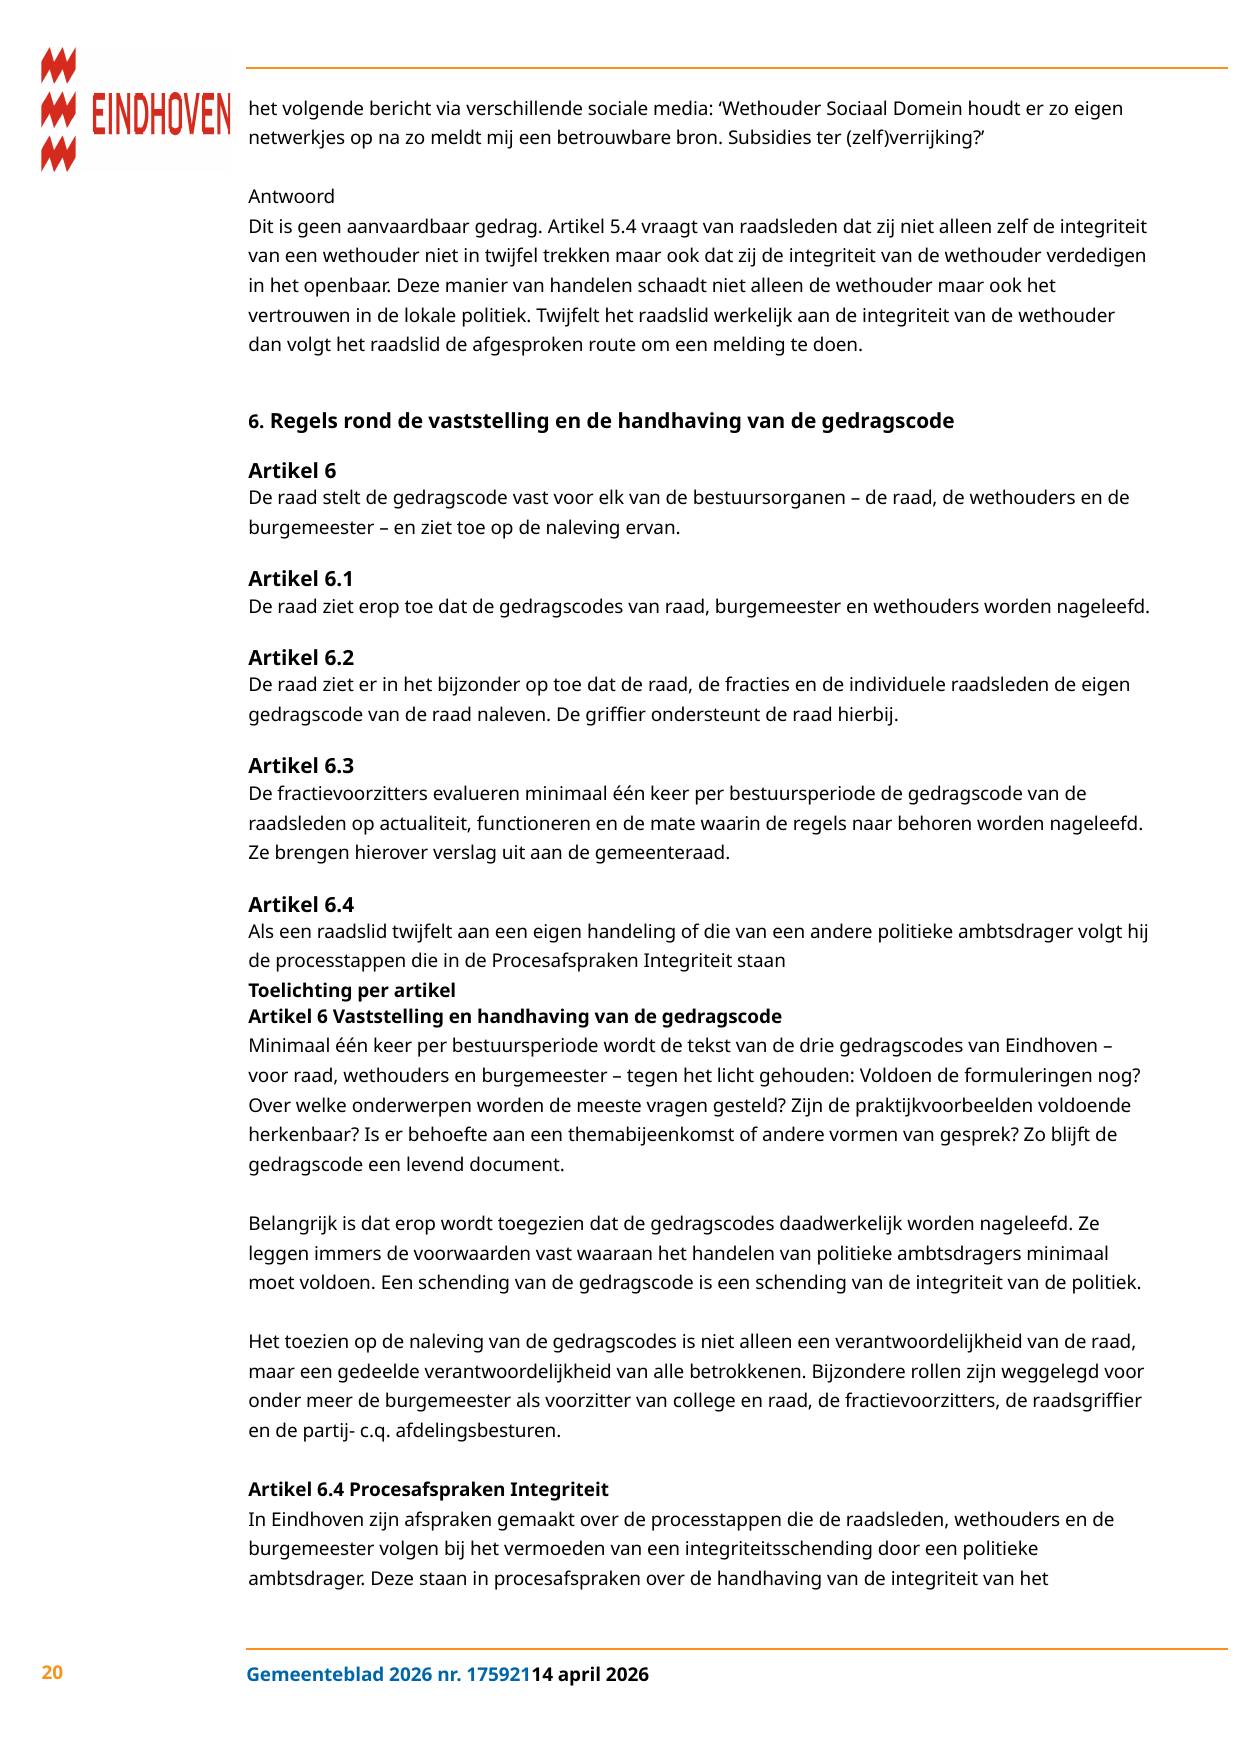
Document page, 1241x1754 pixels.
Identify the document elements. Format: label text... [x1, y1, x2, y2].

text het volgende bericht via verschillende sociale media: ‘Wethouder Sociaal Domein houdt er zo eigen netwerkjes op na zo meldt mij een betrouwbare bron. Subsidies ter (zelf)verrijking?’ [248, 95, 1152, 150]
text Toelichting per artikel [248, 977, 1152, 1003]
text Minimaal één keer per bestuursperiode wordt de tekst van de drie gedragscodes van Eindhoven – voor raad, wethouders en burgemeester – tegen het licht gehouden: Voldoen de formuleringen nog? Over welke onderwerpen worden de meeste vragen gesteld? Zijn de praktijkvoorbeelden voldoende herkenbaar? Is er behoefte aan een themabijeenkomst of andere vormen van gesprek? Zo blijft de gedragscode een levend document. [248, 1033, 1152, 1177]
text Artikel 6.3 [248, 752, 1152, 780]
text Het toezien op de naleving van de gedragscodes is niet alleen een verantwoordelijkheid van de raad, maar een gedeelde verantwoordelijkheid van alle betrokkenen. Bijzondere rollen zijn weggelegd voor onder meer de burgemeester als voorzitter van college en raad, de fractievoorzitters, de raadsgriffier en de partij- c.q. afdelingsbesturen. [248, 1328, 1152, 1443]
text De fractievoorzitters evalueren minimaal één keer per bestuursperiode de gedragscode van de raadsleden op actualiteit, functioneren en de mate waarin de regels naar behoren worden nageleefd. Ze brengen hierover verslag uit aan de gemeenteraad. [248, 780, 1152, 865]
text De raad ziet er in het bijzonder op toe dat de raad, de fracties en de individuele raadsleden de eigen gedragscode van de raad naleven. De griffier ondersteunt de raad hierbij. [248, 672, 1152, 727]
text 6. Regels rond de vaststelling en de handhaving van de gedragscode [248, 407, 1152, 435]
text Artikel 6.2 [248, 643, 1152, 672]
text Artikel 6 Vaststelling en handhaving van de gedragscode [248, 1003, 1152, 1029]
text Artikel 6 [248, 456, 1152, 484]
picture [41, 47, 231, 172]
text De raad ziet erop toe dat de gedragscodes van raad, burgemeester en wethouders worden nageleefd. [248, 593, 1152, 618]
text Antwoord [248, 183, 1152, 209]
text Belangrijk is dat erop wordt toegezien dat de gedragscodes daadwerkelijk worden nageleefd. Ze leggen immers de voorwaarden vast waaraan het handelen van politieke ambtsdragers minimaal moet voldoen. Een schending van de gedragscode is een schending van de integriteit van de politiek. [248, 1210, 1152, 1295]
text Artikel 6.1 [248, 564, 1152, 593]
text Artikel 6.4 Procesafspraken Integriteit [248, 1476, 1152, 1502]
text Artikel 6.4 [248, 890, 1152, 918]
text De raad stelt de gedragscode vast voor elk van de bestuursorganen – de raad, de wethouders en de burgemeester – en ziet toe op de naleving ervan. [248, 484, 1152, 540]
text In Eindhoven zijn afspraken gemaakt over de processtappen die de raadsleden, wethouders en de burgemeester volgen bij het vermoeden van een integriteitsschending door een politieke ambtsdrager. Deze staan in procesafspraken over de handhaving van de integriteit van het [248, 1506, 1152, 1591]
text Als een raadslid twijfelt aan een eigen handeling of die van een andere politieke ambtsdrager volgt hij de processtappen die in de Procesafspraken Integriteit staan [248, 918, 1152, 973]
text Dit is geen aanvaardbaar gedrag. Artikel 5.4 vraagt van raadsleden dat zij niet alleen zelf de integriteit van een wethouder niet in twijfel trekken maar ook dat zij de integriteit van de wethouder verdedigen in het openbaar. Deze manier van handelen schaadt niet alleen de wethouder maar ook het vertrouwen in de lokale politiek. Twijfelt het raadslid werkelijk aan de integriteit van de wethouder dan volgt het raadslid de afgesproken route om een melding te doen. [248, 213, 1152, 357]
